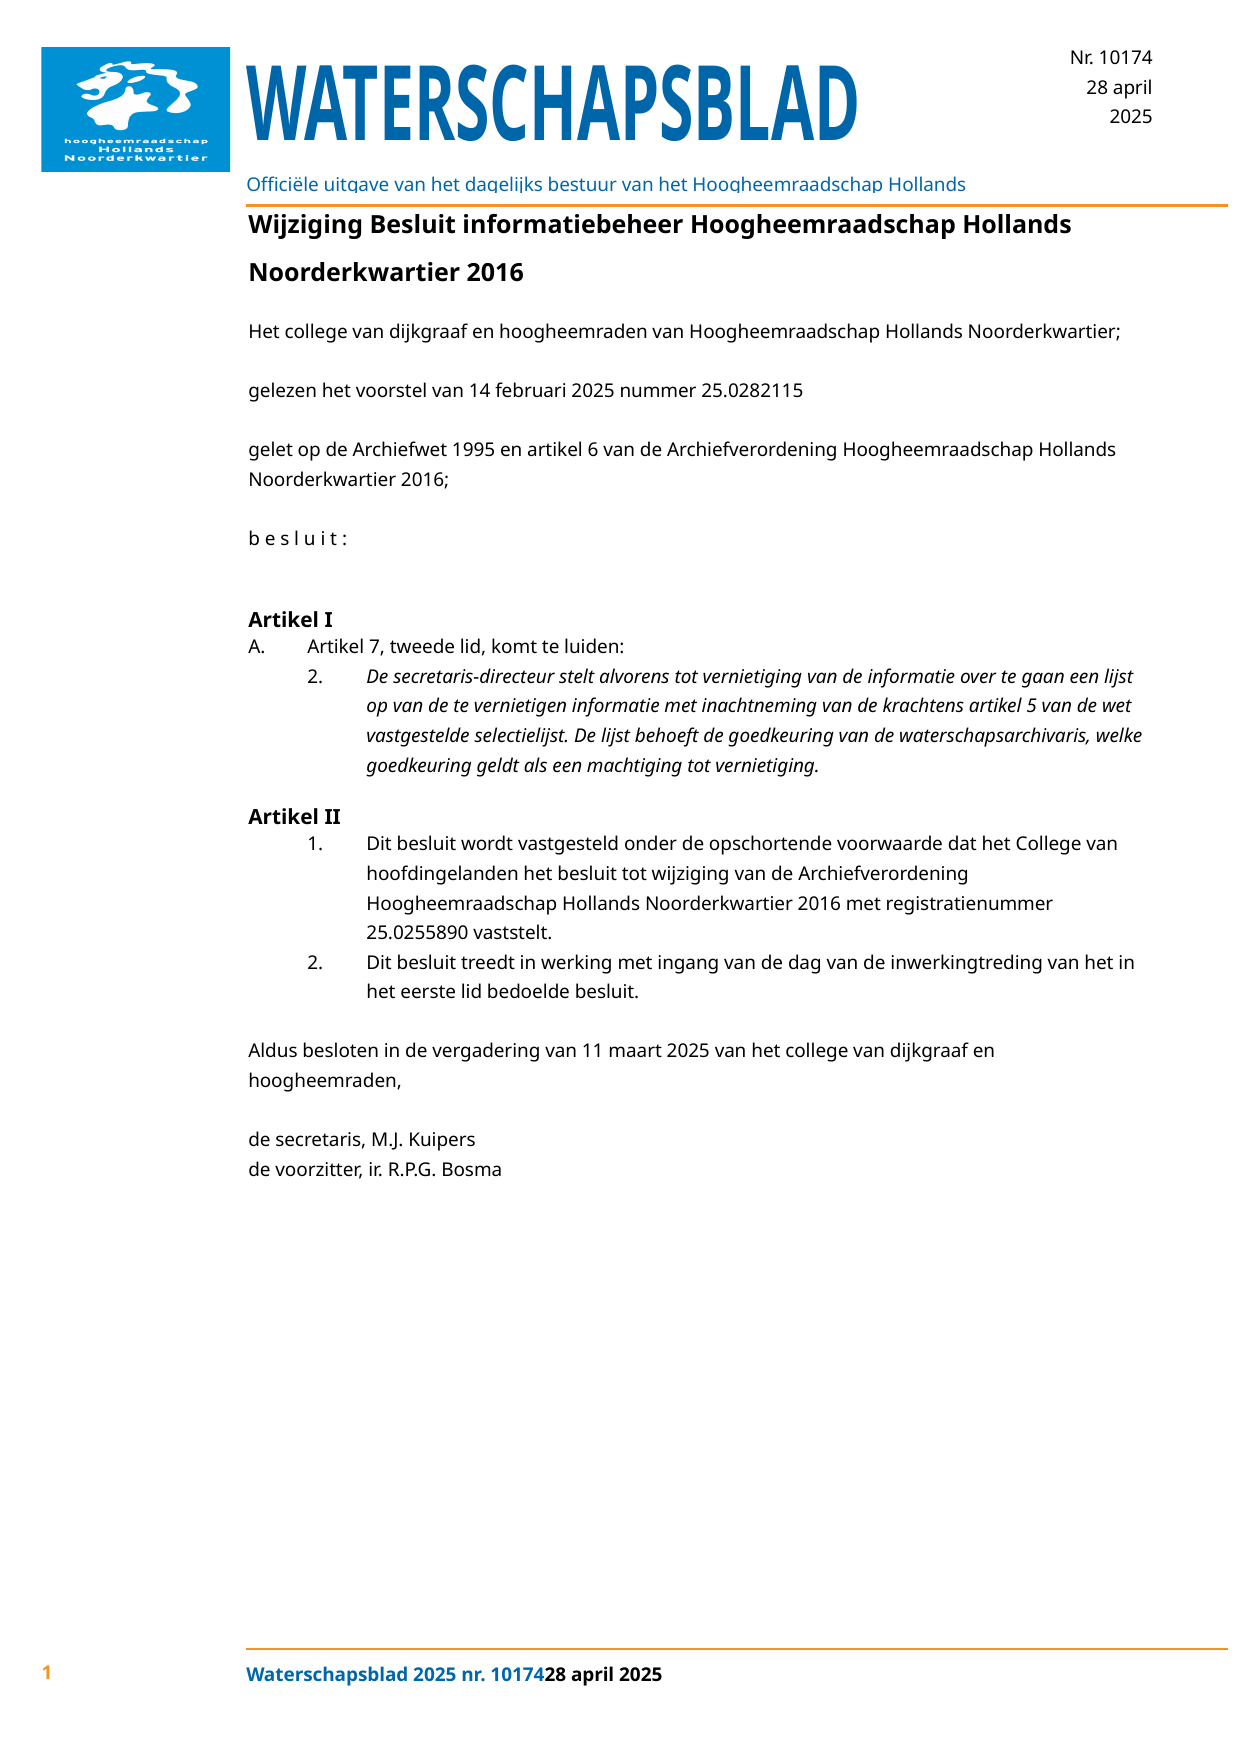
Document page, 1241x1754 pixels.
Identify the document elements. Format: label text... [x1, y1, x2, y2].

text de secretaris, M.J. Kuipers [248, 1126, 1152, 1152]
text Artikel I [248, 605, 1152, 633]
list Artikel 7, tweede lid, komt te luiden: [248, 633, 1152, 659]
text gelet op de Archiefwet 1995 en artikel 6 van de Archiefverordening Hoogheemraadschap Hollands Noorderkwartier 2016; [248, 436, 1152, 492]
list Dit besluit wordt vastgesteld onder de opschortende voorwaarde dat het College van hoofdingelanden het besluit tot wijziging van de Archiefverordening Hoogheemraadschap Hollands Noorderkwartier 2016 met registratienummer 25.0255890 vaststelt. [307, 831, 1152, 945]
text gelezen het voorstel van 14 februari 2025 nummer 25.0282115 [248, 377, 1152, 403]
text Artikel II [248, 802, 1152, 831]
text Wijziging Besluit informatiebeheer Hoogheemraadschap Hollands Noorderkwartier 2016 [248, 207, 1152, 288]
text b e s l u i t : [248, 525, 1152, 551]
picture [129, 76, 144, 82]
text Aldus besloten in de vergadering van 11 maart 2025 van het college van dijkgraaf en hoogheemraden, [248, 1038, 1152, 1093]
text Het college van dijkgraaf en hoogheemraden van Hoogheemraadschap Hollands Noorderkwartier; [248, 318, 1152, 344]
picture [88, 87, 157, 130]
text de voorzitter, ir. R.P.G. Bosma [248, 1156, 1152, 1182]
list De secretaris-directeur stelt alvorens tot vernietiging van de informatie over te gaan een lijst op van de te vernietigen informatie met inachtneming van de krachtens artikel 5 van de wet vastgestelde selectielijst. De lijst behoeft de goedkeuring van de waterschapsarchivaris, welke goedkeuring geldt als een machtiging tot vernietiging. [307, 663, 1152, 777]
list Dit besluit treedt in werking met ingang van de dag van de inwerkingtreding van het in het eerste lid bedoelde besluit. [307, 949, 1152, 1004]
picture [78, 64, 122, 99]
picture [118, 62, 197, 112]
